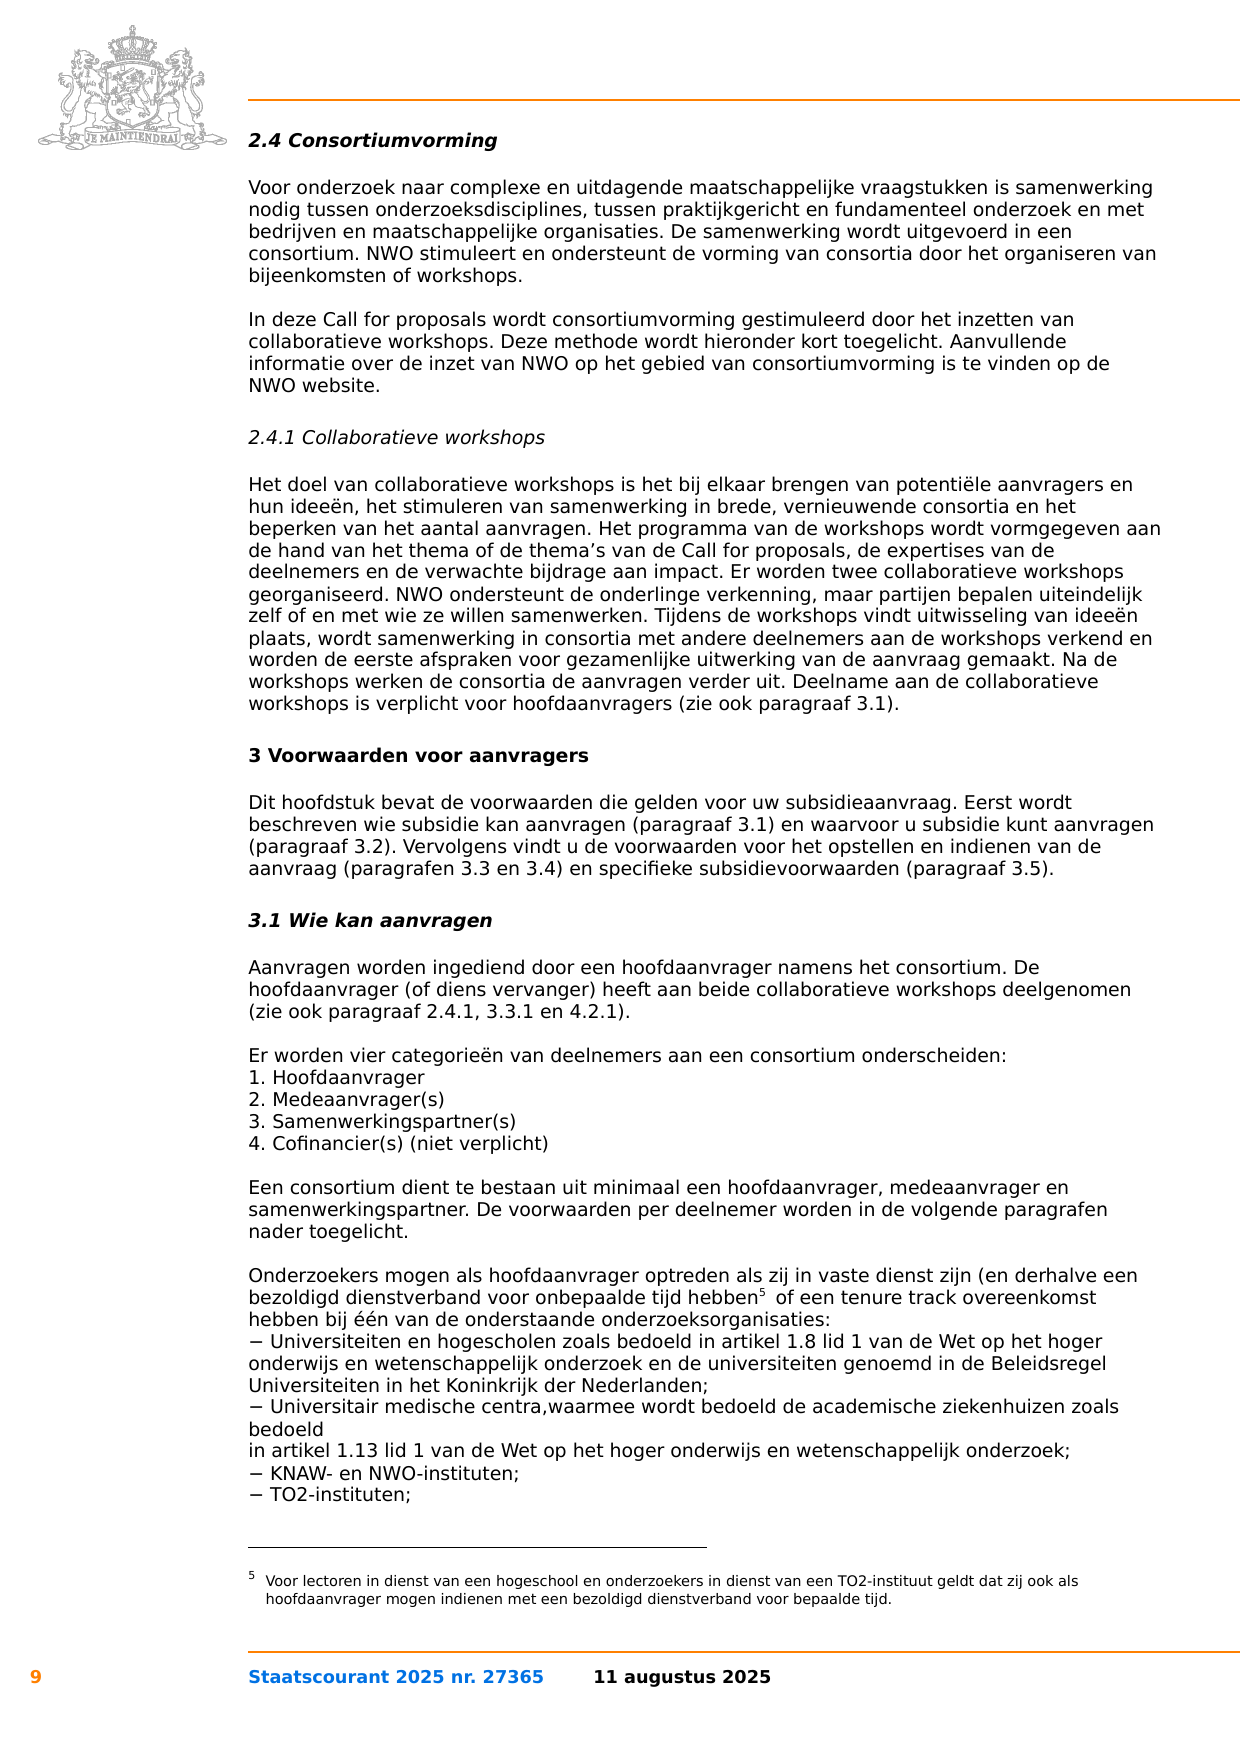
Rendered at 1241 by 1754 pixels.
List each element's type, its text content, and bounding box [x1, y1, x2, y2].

text in artikel 1.13 lid 1 van de Wet op het hoger onderwijs en wetenschappelijk onderzoek; [248, 1440, 1163, 1462]
subtitle 3.1 Wie kan aanvragen [248, 910, 1163, 932]
text − Universitair medische centra,waarmee wordt bedoeld de academische ziekenhuizen zoals bedoeld [248, 1396, 1163, 1440]
text Het doel van collaboratieve workshops is het bij elkaar brengen van potentiële aanvragers en hun ideeën, het stimuleren van samenwerking in brede, vernieuwende consortia en het beperken van het aantal aanvragen. Het programma van de workshops wordt vormgegeven aan de hand van het thema of de thema’s van de Call for proposals, de expertises van de deelnemers en de verwachte bijdrage aan impact. Er worden twee collaboratieve workshops georganiseerd. NWO ondersteunt de onderlinge verkenning, maar partijen bepalen uiteindelijk zelf of en met wie ze willen samenwerken. Tijdens de workshops vindt uitwisseling van ideeën plaats, wordt samenwerking in consortia met andere deelnemers aan de workshops verkend en worden de eerste afspraken voor gezamenlijke uitwerking van de aanvraag gemaakt. Na de workshops werken de consortia de aanvragen verder uit. Deelname aan de collaboratieve workshops is verplicht voor hoofdaanvragers (zie ook paragraaf 3.1). [248, 473, 1163, 715]
picture [38, 25, 227, 150]
text − TO2-instituten; [248, 1484, 1163, 1506]
text 4. Cofinancier(s) (niet verplicht) [248, 1133, 1163, 1155]
text Onderzoekers mogen als hoofdaanvrager optreden als zij in vaste dienst zijn (en derhalve een bezoldigd dienstverband voor onbepaalde tijd hebben of een tenure track overeenkomst hebben bij één van de onderstaande onderzoeksorganisaties: [248, 1264, 1163, 1331]
text Voor lectoren in dienst van een hogeschool en onderzoekers in dienst van een TO2-instituut geldt dat zij ook als hoofdaanvrager mogen indienen met een bezoldigd dienstverband voor bepaalde tijd. [248, 1569, 1163, 1608]
text Aanvragen worden ingediend door een hoofdaanvrager namens het consortium. De hoofdaanvrager (of diens vervanger) heeft aan beide collaboratieve workshops deelgenomen (zie ook paragraaf 2.4.1, 3.3.1 en 4.2.1). [248, 957, 1163, 1023]
text In deze Call for proposals wordt consortiumvorming gestimuleerd door het inzetten van collaboratieve workshops. Deze methode wordt hieronder kort toegelicht. Aanvullende informatie over de inzet van NWO op het gebied van consortiumvorming is te vinden op de NWO website. [248, 309, 1163, 397]
text Er worden vier categorieën van deelnemers aan een consortium onderscheiden: [248, 1045, 1163, 1067]
text − KNAW- en NWO-instituten; [248, 1462, 1163, 1484]
text 3. Samenwerkingspartner(s) [248, 1111, 1163, 1133]
subtitle 2.4 Consortiumvorming [248, 130, 1163, 152]
text − Universiteiten en hogescholen zoals bedoeld in artikel 1.8 lid 1 van de Wet op het hoger onderwijs en wetenschappelijk onderzoek en de universiteiten genoemd in de Beleidsregel Universiteiten in het Koninkrijk der Nederlanden; [248, 1331, 1163, 1396]
subtitle 3 Voorwaarden voor aanvragers [248, 745, 1163, 767]
text Dit hoofdstuk bevat de voorwaarden die gelden voor uw subsidieaanvraag. Eerst wordt beschreven wie subsidie kan aanvragen (paragraaf 3.1) en waarvoor u subsidie kunt aanvragen (paragraaf 3.2). Vervolgens vindt u de voorwaarden voor het opstellen en indienen van de aanvraag (paragrafen 3.3 en 3.4) en specifieke subsidievoorwaarden (paragraaf 3.5). [248, 792, 1163, 880]
text 1. Hoofdaanvrager [248, 1067, 1163, 1089]
text Een consortium dient te bestaan uit minimaal een hoofdaanvrager, medeaanvrager en samenwerkingspartner. De voorwaarden per deelnemer worden in de volgende paragrafen nader toegelicht. [248, 1177, 1163, 1243]
text Voor onderzoek naar complexe en uitdagende maatschappelijke vraagstukken is samenwerking nodig tussen onderzoeksdisciplines, tussen praktijkgericht en fundamenteel onderzoek en met bedrijven en maatschappelijke organisaties. De samenwerking wordt uitgevoerd in een consortium. NWO stimuleert en ondersteunt de vorming van consortia door het organiseren van bijeenkomsten of workshops. [248, 177, 1163, 287]
text 2. Medeaanvrager(s) [248, 1089, 1163, 1111]
subtitle 2.4.1 Collaboratieve workshops [248, 427, 1163, 448]
